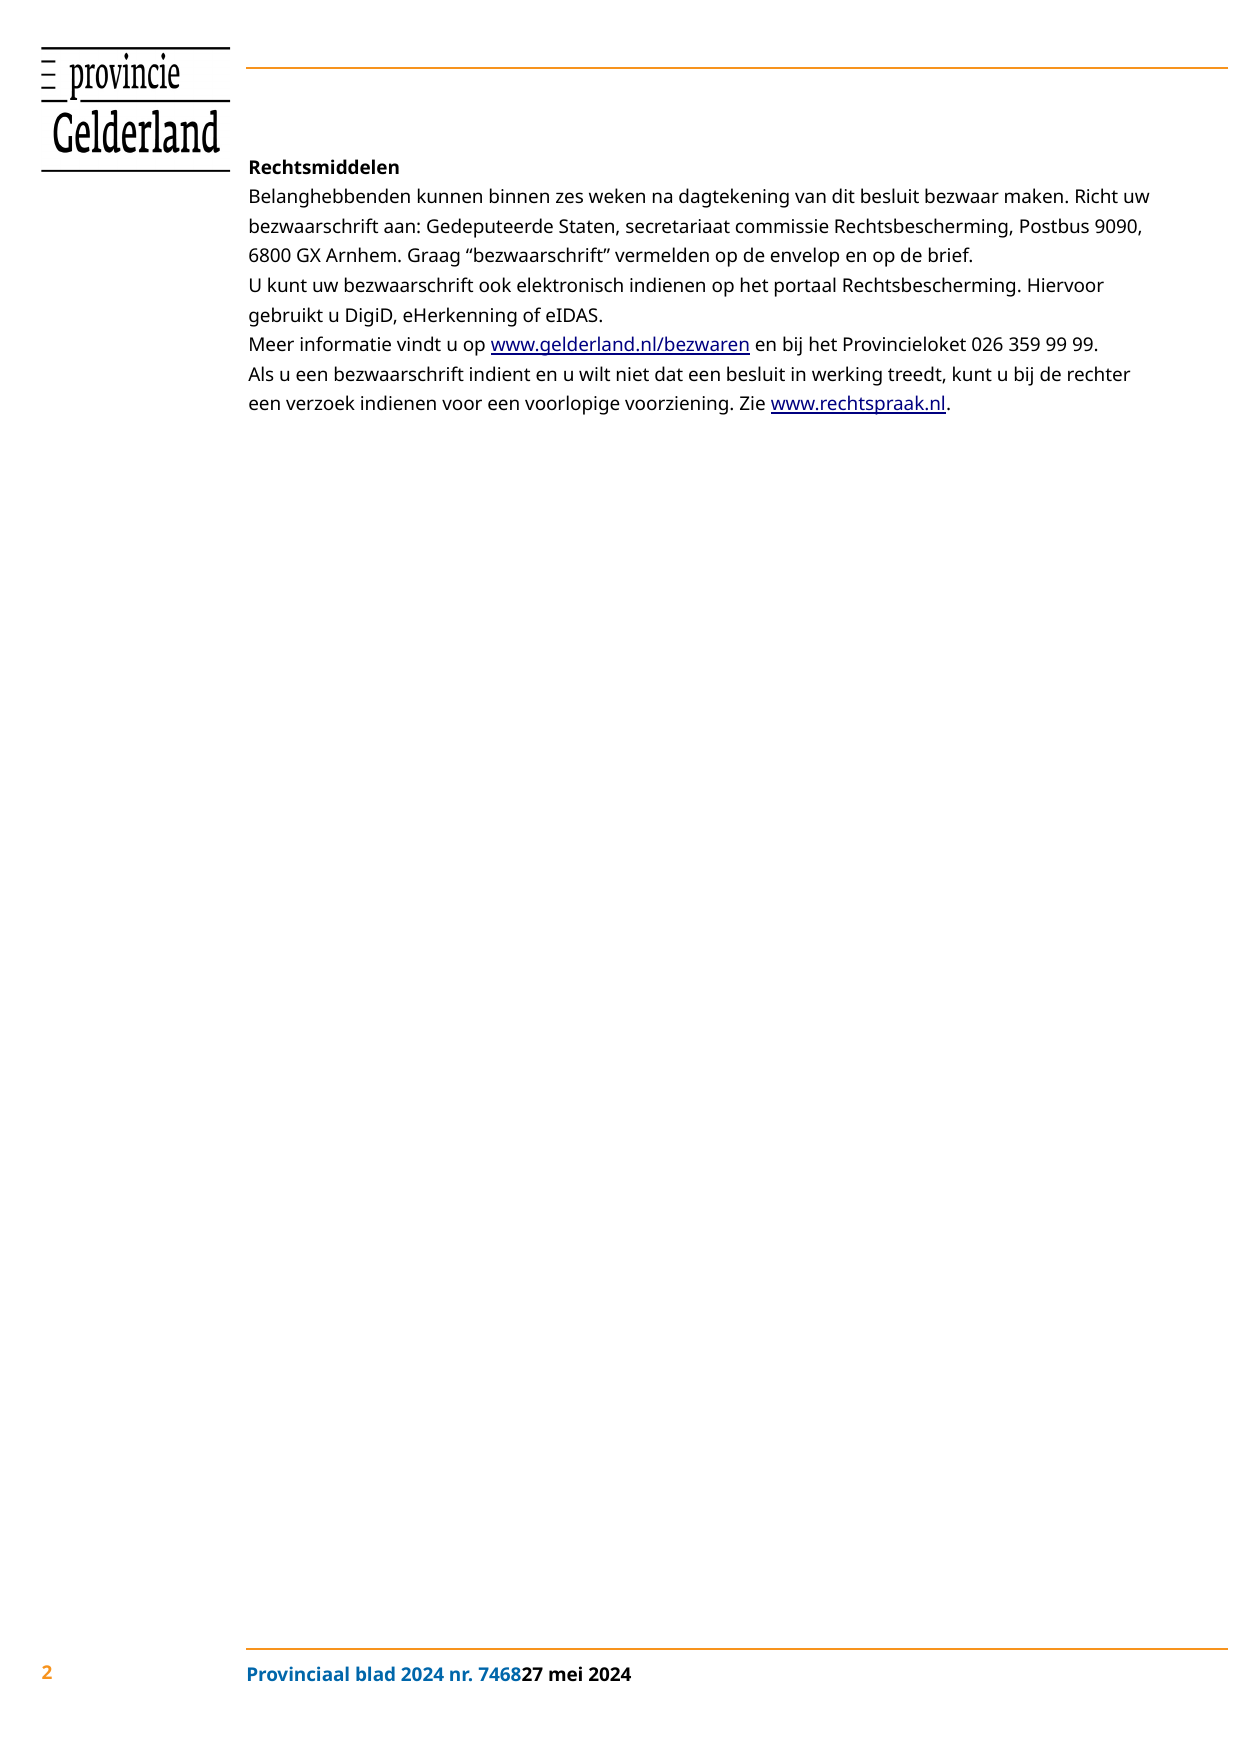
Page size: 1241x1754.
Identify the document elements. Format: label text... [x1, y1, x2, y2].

text Als u een bezwaarschrift indient en u wilt niet dat een besluit in werking treedt, kunt u bij de rechter een verzoek indienen voor een voorlopige voorziening. Zie www.rechtspraak.nl. [248, 361, 1152, 416]
text U kunt uw bezwaarschrift ook elektronisch indienen op het portaal Rechtsbescherming. Hiervoor gebruikt u DigiD, eHerkenning of eIDAS. [248, 272, 1152, 328]
picture [41, 47, 231, 172]
text Rechtsmiddelen [248, 154, 1152, 180]
text Meer informatie vindt u op www.gelderland.nl/bezwaren en bij het Provincieloket 026 359 99 99. [248, 331, 1152, 357]
text Belanghebbenden kunnen binnen zes weken na dagtekening van dit besluit bezwaar maken. Richt uw bezwaarschrift aan: Gedeputeerde Staten, secretariaat commissie Rechtsbescherming, Postbus 9090, 6800 GX Arnhem. Graag “bezwaarschrift” vermelden op de envelop en op de brief. [248, 183, 1152, 268]
